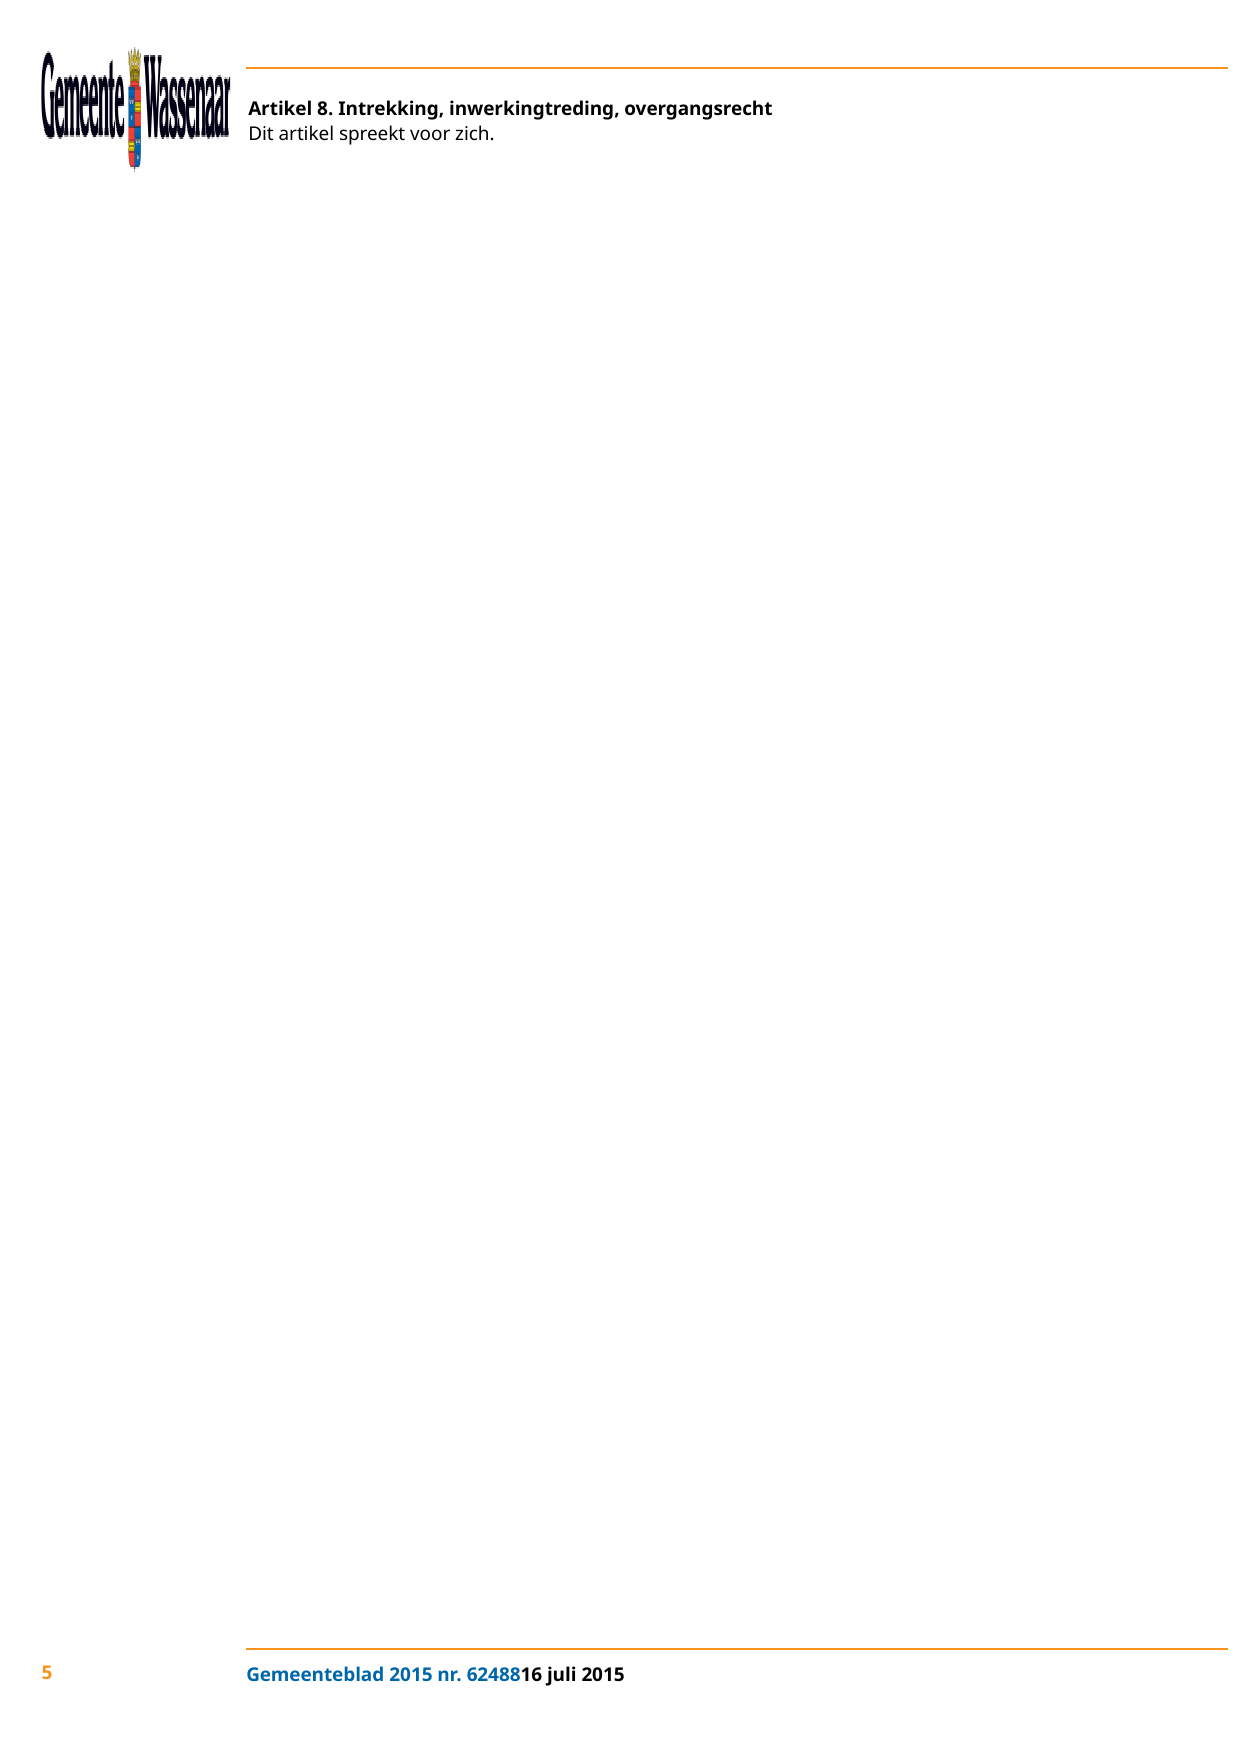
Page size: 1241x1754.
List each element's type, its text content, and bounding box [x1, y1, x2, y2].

text Artikel 8. Intrekking, inwerkingtreding, overgangsrecht [248, 95, 1152, 121]
picture [41, 47, 231, 172]
text Dit artikel spreekt voor zich. [248, 121, 1152, 146]
